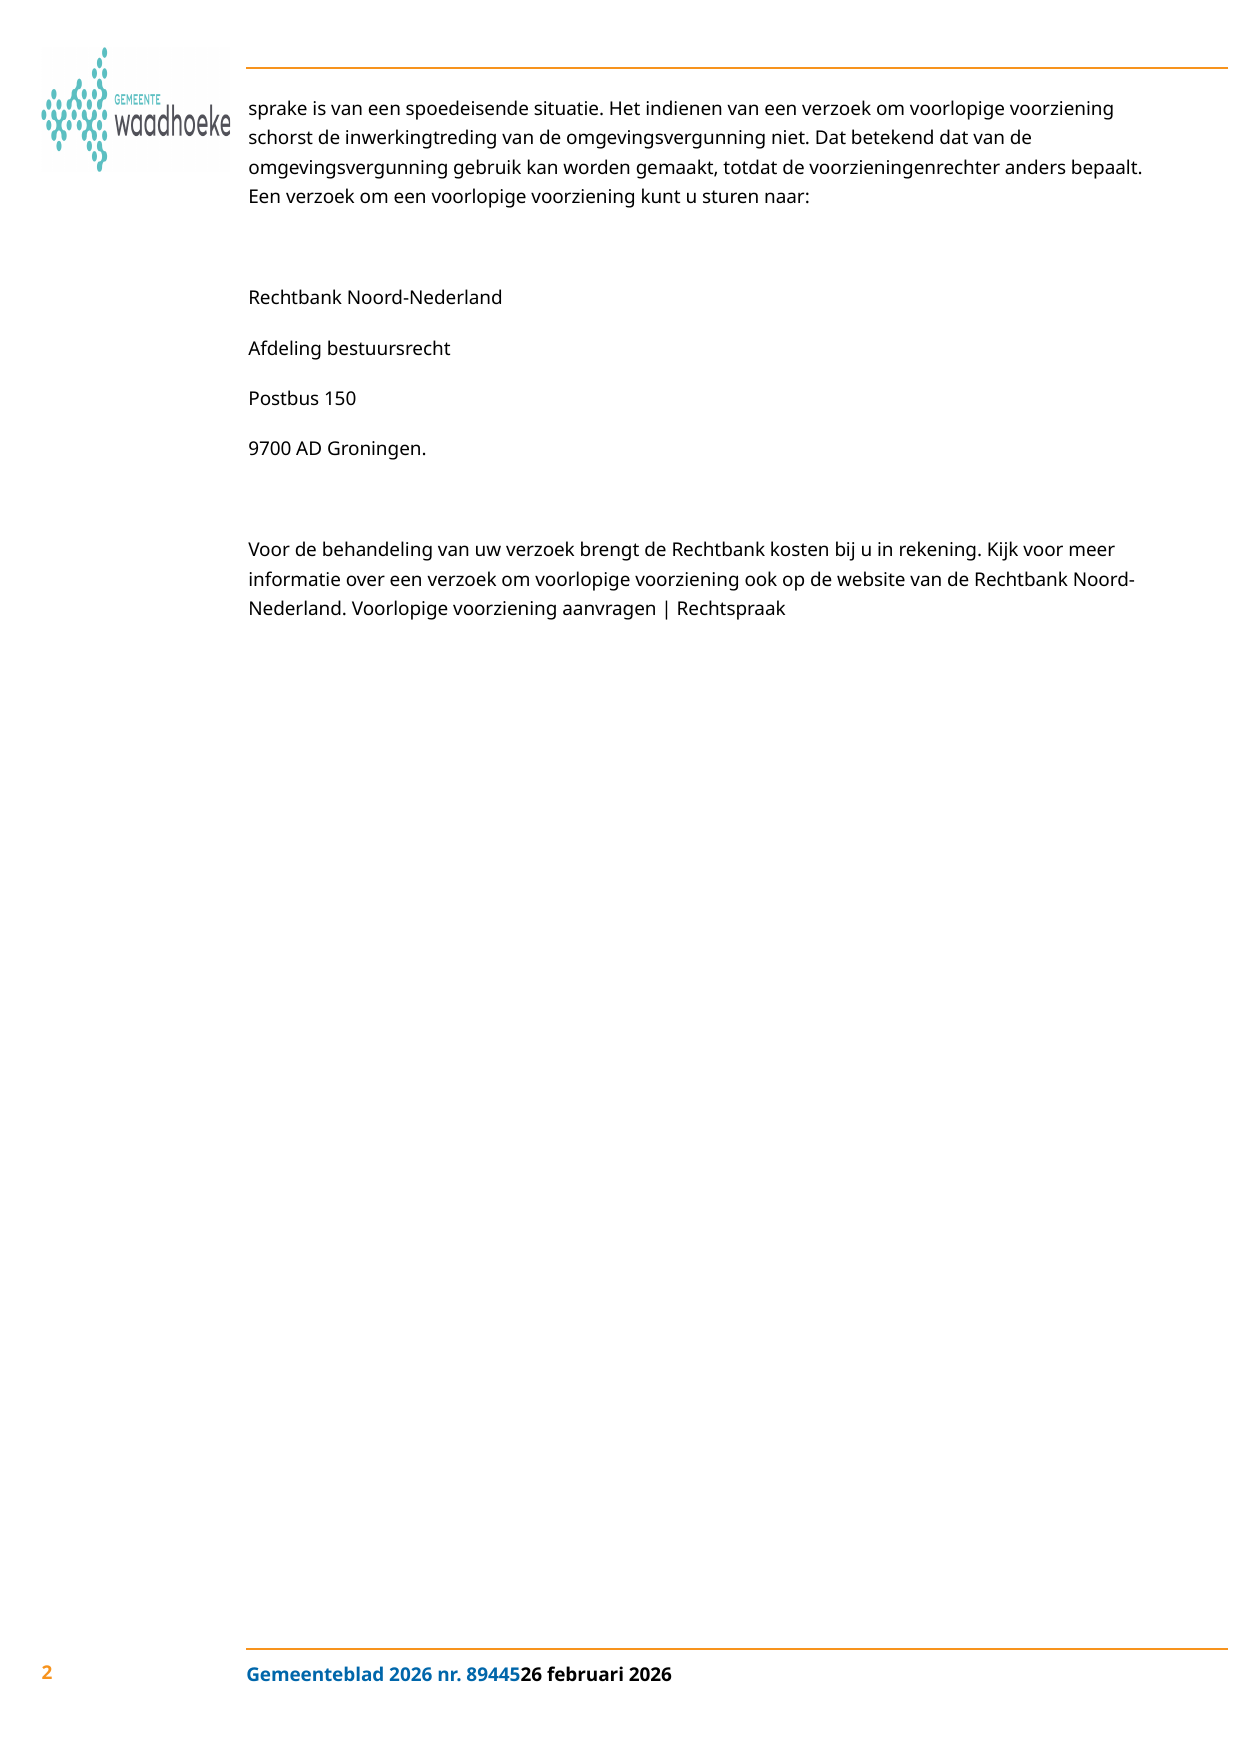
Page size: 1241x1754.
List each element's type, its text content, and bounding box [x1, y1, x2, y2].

text Rechtbank Noord-Nederland [248, 284, 1152, 310]
picture [41, 47, 231, 172]
text Afdeling bestuursrecht [248, 335, 1152, 361]
text Postbus 150 [248, 385, 1152, 411]
text sprake is van een spoedeisende situatie. Het indienen van een verzoek om voorlopige voorziening schorst de inwerkingtreding van de omgevingsvergunning niet. Dat betekend dat van de omgevingsvergunning gebruik kan worden gemaakt, totdat de voorzieningenrechter anders bepaalt. Een verzoek om een voorlopige voorziening kunt u sturen naar: [248, 95, 1152, 209]
text Voor de behandeling van uw verzoek brengt de Rechtbank kosten bij u in rekening. Kijk voor meer informatie over een verzoek om voorlopige voorziening ook op de website van de Rechtbank Noord-Nederland. Voorlopige voorziening aanvragen | Rechtspraak [248, 536, 1152, 621]
text 9700 AD Groningen. [248, 436, 1152, 461]
